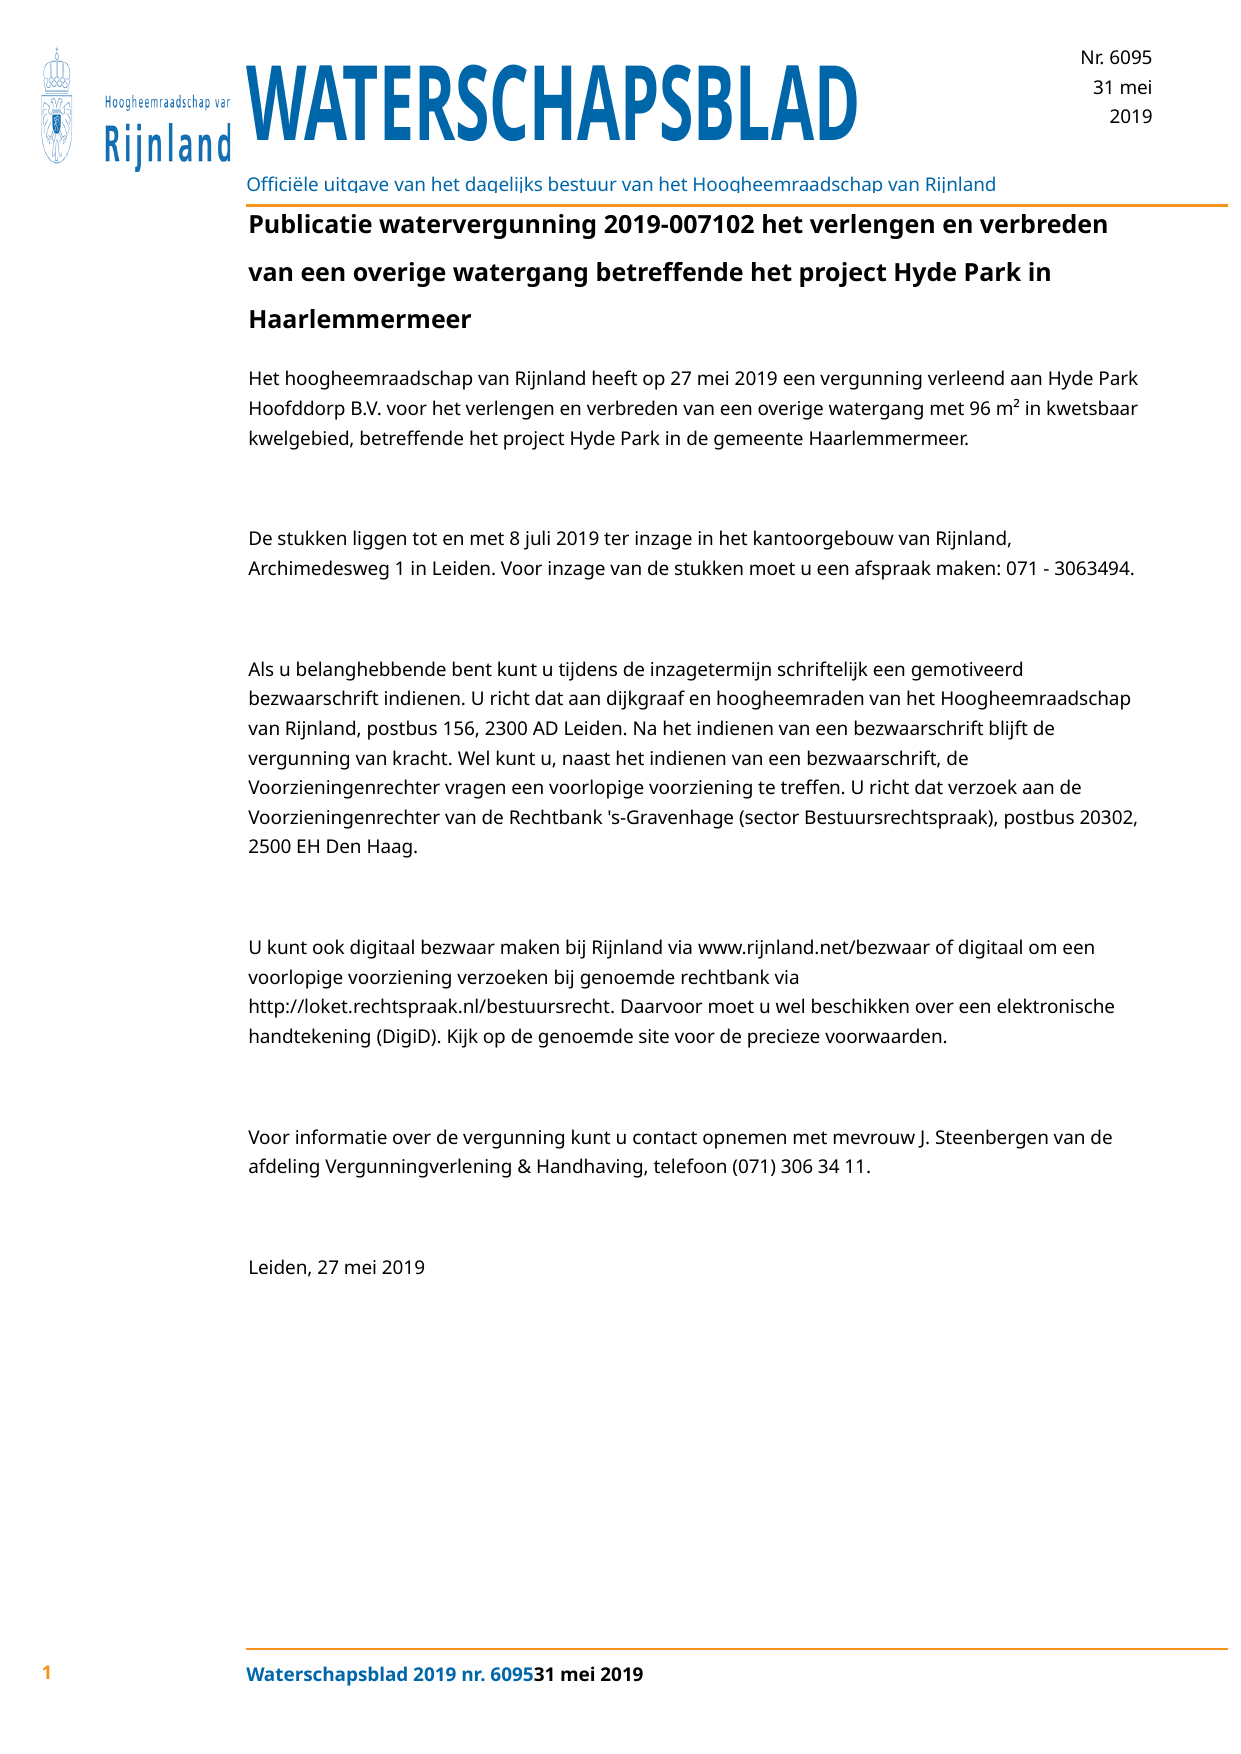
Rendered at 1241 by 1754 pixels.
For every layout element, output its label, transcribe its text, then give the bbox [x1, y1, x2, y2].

text Publicatie watervergunning 2019-007102 het verlengen en verbreden van een overige watergang betreffende het project Hyde Park in Haarlemmermeer [248, 207, 1152, 336]
text Het hoogheemraadschap van Rijnland heeft op 27 mei 2019 een vergunning verleend aan Hyde Park Hoofddorp B.V. voor het verlengen en verbreden van een overige watergang met 96 m² in kwetsbaar kwelgebied, betreffende het project Hyde Park in de gemeente Haarlemmermeer. [248, 366, 1152, 450]
picture [41, 47, 231, 172]
text Voor informatie over de vergunning kunt u contact opnemen met mevrouw J. Steenbergen van de afdeling Vergunningverlening & Handhaving, telefoon (071) 306 34 11. [248, 1124, 1152, 1179]
text U kunt ook digitaal bezwaar maken bij Rijnland via www.rijnland.net/bezwaar of digitaal om een voorlopige voorziening verzoeken bij genoemde rechtbank via http://loket.rechtspraak.nl/bestuursrecht. Daarvoor moet u wel beschikken over een elektronische handtekening (DigiD). Kijk op de genoemde site voor de precieze voorwaarden. [248, 934, 1152, 1049]
text De stukken liggen tot en met 8 juli 2019 ter inzage in het kantoorgebouw van Rijnland, Archimedesweg 1 in Leiden. Voor inzage van de stukken moet u een afspraak maken: 071 - 3063494. [248, 526, 1152, 581]
text Als u belanghebbende bent kunt u tijdens de inzagetermijn schriftelijk een gemotiveerd bezwaarschrift indienen. U richt dat aan dijkgraaf en hoogheemraden van het Hoogheemraadschap van Rijnland, postbus 156, 2300 AD Leiden. Na het indienen van een bezwaarschrift blijft de vergunning van kracht. Wel kunt u, naast het indienen van een bezwaarschrift, de Voorzieningenrechter vragen een voorlopige voorziening te treffen. U richt dat verzoek aan de Voorzieningenrechter van de Rechtbank 's-Gravenhage (sector Bestuursrechtspraak), postbus 20302, 2500 EH Den Haag. [248, 656, 1152, 859]
text Leiden, 27 mei 2019 [248, 1254, 1152, 1280]
